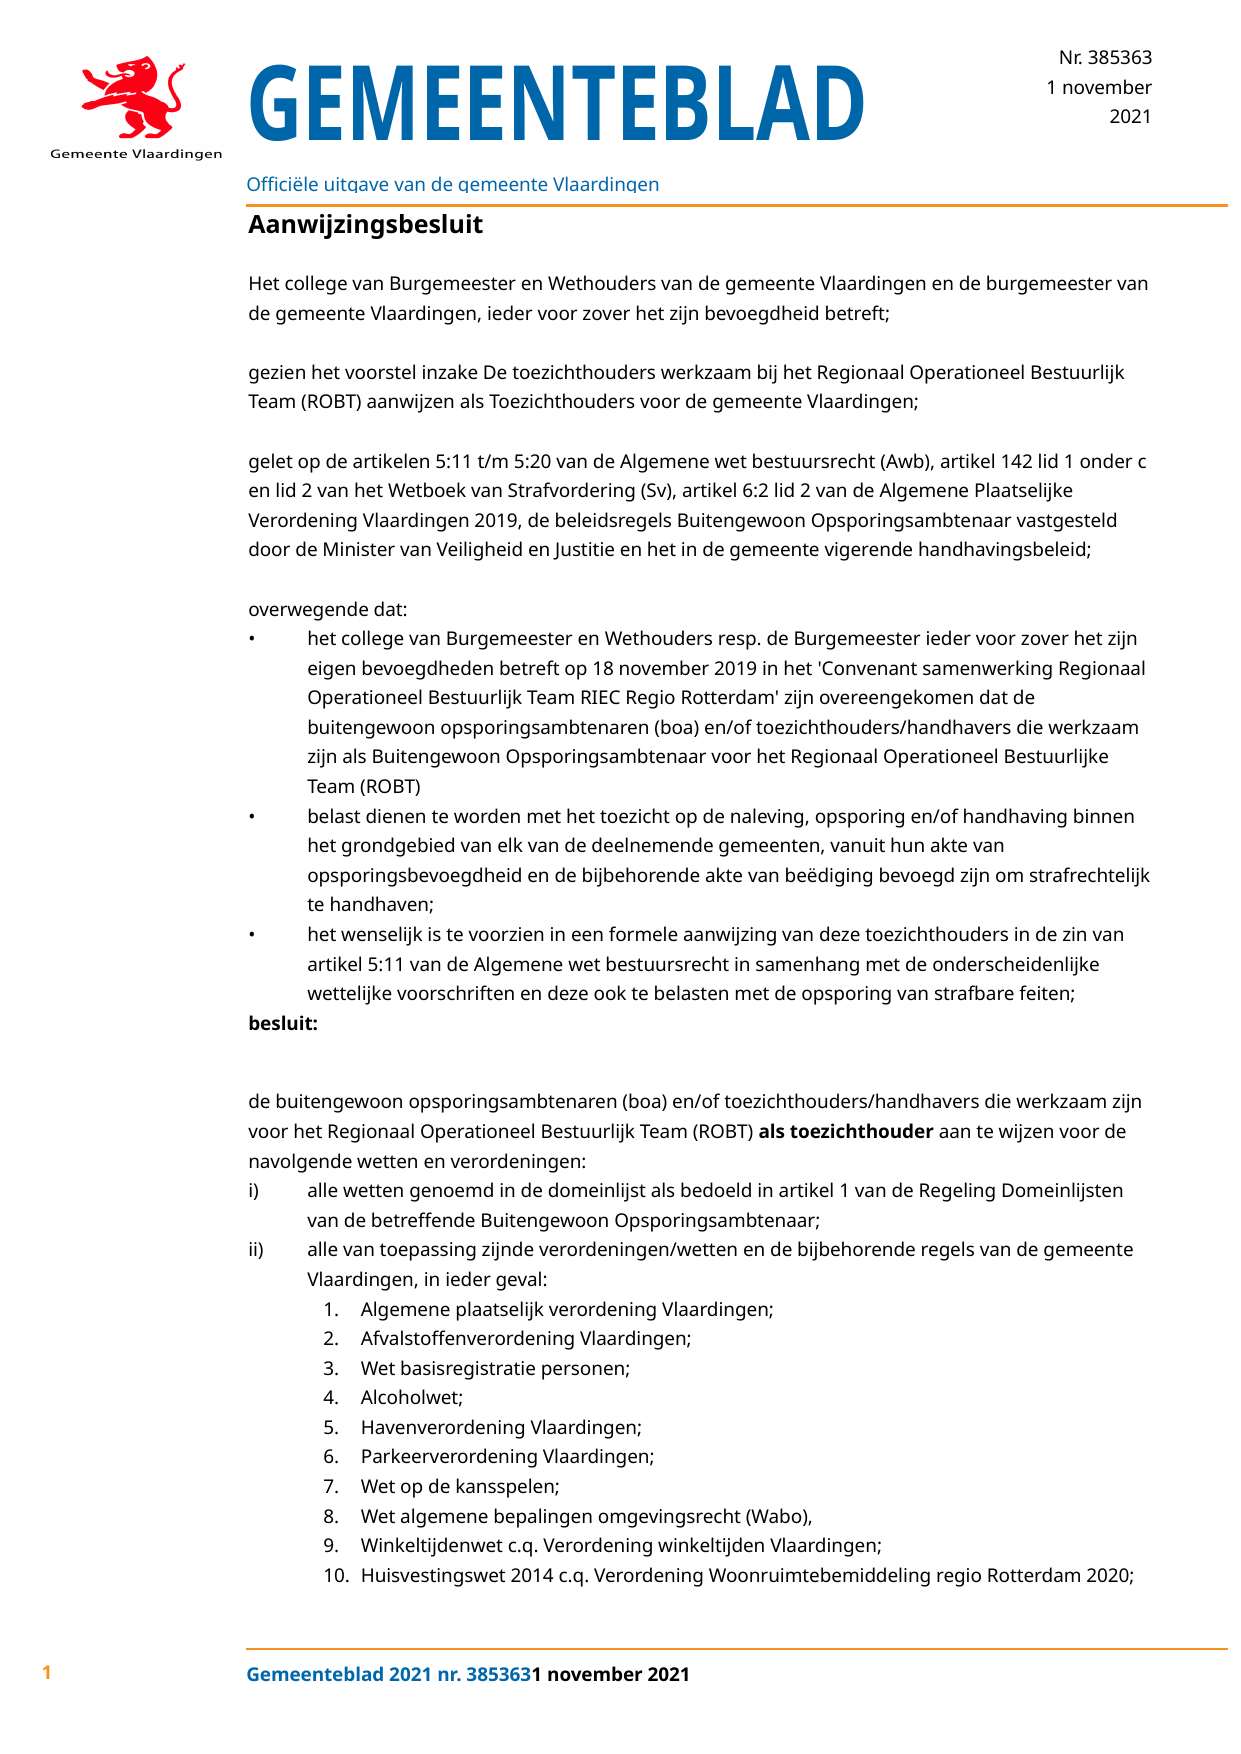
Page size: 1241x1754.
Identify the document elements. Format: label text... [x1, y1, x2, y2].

list alle van toepassing zijnde verordeningen/wetten en de bijbehorende regels van de gemeente Vlaardingen, in ieder geval: [248, 1237, 1152, 1292]
picture [41, 47, 231, 172]
list Parkeerverordening Vlaardingen; [323, 1444, 1152, 1469]
text besluit: [248, 1010, 1152, 1036]
list alle wetten genoemd in de domeinlijst als bedoeld in artikel 1 van de Regeling Domeinlijsten van de betreffende Buitengewoon Opsporingsambtenaar; [248, 1177, 1152, 1233]
list Algemene plaatselijk verordening Vlaardingen; [323, 1296, 1152, 1322]
text overwegende dat: [248, 596, 1152, 621]
list Afvalstoffenverordening Vlaardingen; [323, 1325, 1152, 1351]
text gelet op de artikelen 5:11 t/m 5:20 van de Algemene wet bestuursrecht (Awb), artikel 142 lid 1 onder c en lid 2 van het Wetboek van Strafvordering (Sv), artikel 6:2 lid 2 van de Algemene Plaatselijke Verordening Vlaardingen 2019, de beleidsregels Buitengewoon Opsporingsambtenaar vastgesteld door de Minister van Veiligheid en Justitie en het in de gemeente vigerende handhavingsbeleid; [248, 448, 1152, 562]
list het college van Burgemeester en Wethouders resp. de Burgemeester ieder voor zover het zijn eigen bevoegdheden betreft op 18 november 2019 in het 'Convenant samenwerking Regionaal Operationeel Bestuurlijk Team RIEC Regio Rotterdam' zijn overeengekomen dat de buitengewoon opsporingsambtenaren (boa) en/of toezichthouders/handhavers die werkzaam zijn als Buitengewoon Opsporingsambtenaar voor het Regionaal Operationeel Bestuurlijke Team (ROBT) [248, 625, 1152, 799]
text de buitengewoon opsporingsambtenaren (boa) en/of toezichthouders/handhavers die werkzaam zijn voor het Regionaal Operationeel Bestuurlijk Team (ROBT) als toezichthouder aan te wijzen voor de navolgende wetten en verordeningen: [248, 1089, 1152, 1174]
text gezien het voorstel inzake De toezichthouders werkzaam bij het Regionaal Operationeel Bestuurlijk Team (ROBT) aanwijzen als Toezichthouders voor de gemeente Vlaardingen; [248, 359, 1152, 414]
list Wet basisregistratie personen; [323, 1355, 1152, 1381]
list belast dienen te worden met het toezicht op de naleving, opsporing en/of handhaving binnen het grondgebied van elk van de deelnemende gemeenten, vanuit hun akte van opsporingsbevoegdheid en de bijbehorende akte van beëdiging bevoegd zijn om strafrechtelijk te handhaven; [248, 803, 1152, 917]
list Wet algemene bepalingen omgevingsrecht (Wabo), [323, 1503, 1152, 1529]
list Huisvestingswet 2014 c.q. Verordening Woonruimtebemiddeling regio Rotterdam 2020; [323, 1562, 1152, 1588]
text Aanwijzingsbesluit [248, 207, 1152, 241]
list Havenverordening Vlaardingen; [323, 1414, 1152, 1440]
text Het college van Burgemeester en Wethouders van de gemeente Vlaardingen en de burgemeester van de gemeente Vlaardingen, ieder voor zover het zijn bevoegdheid betreft; [248, 270, 1152, 326]
list Wet op de kansspelen; [323, 1473, 1152, 1499]
list het wenselijk is te voorzien in een formele aanwijzing van deze toezichthouders in de zin van artikel 5:11 van de Algemene wet bestuursrecht in samenhang met de onderscheidenlijke wettelijke voorschriften en deze ook te belasten met de opsporing van strafbare feiten; [248, 921, 1152, 1006]
list Alcoholwet; [323, 1384, 1152, 1410]
list Winkeltijdenwet c.q. Verordening winkeltijden Vlaardingen; [323, 1532, 1152, 1558]
